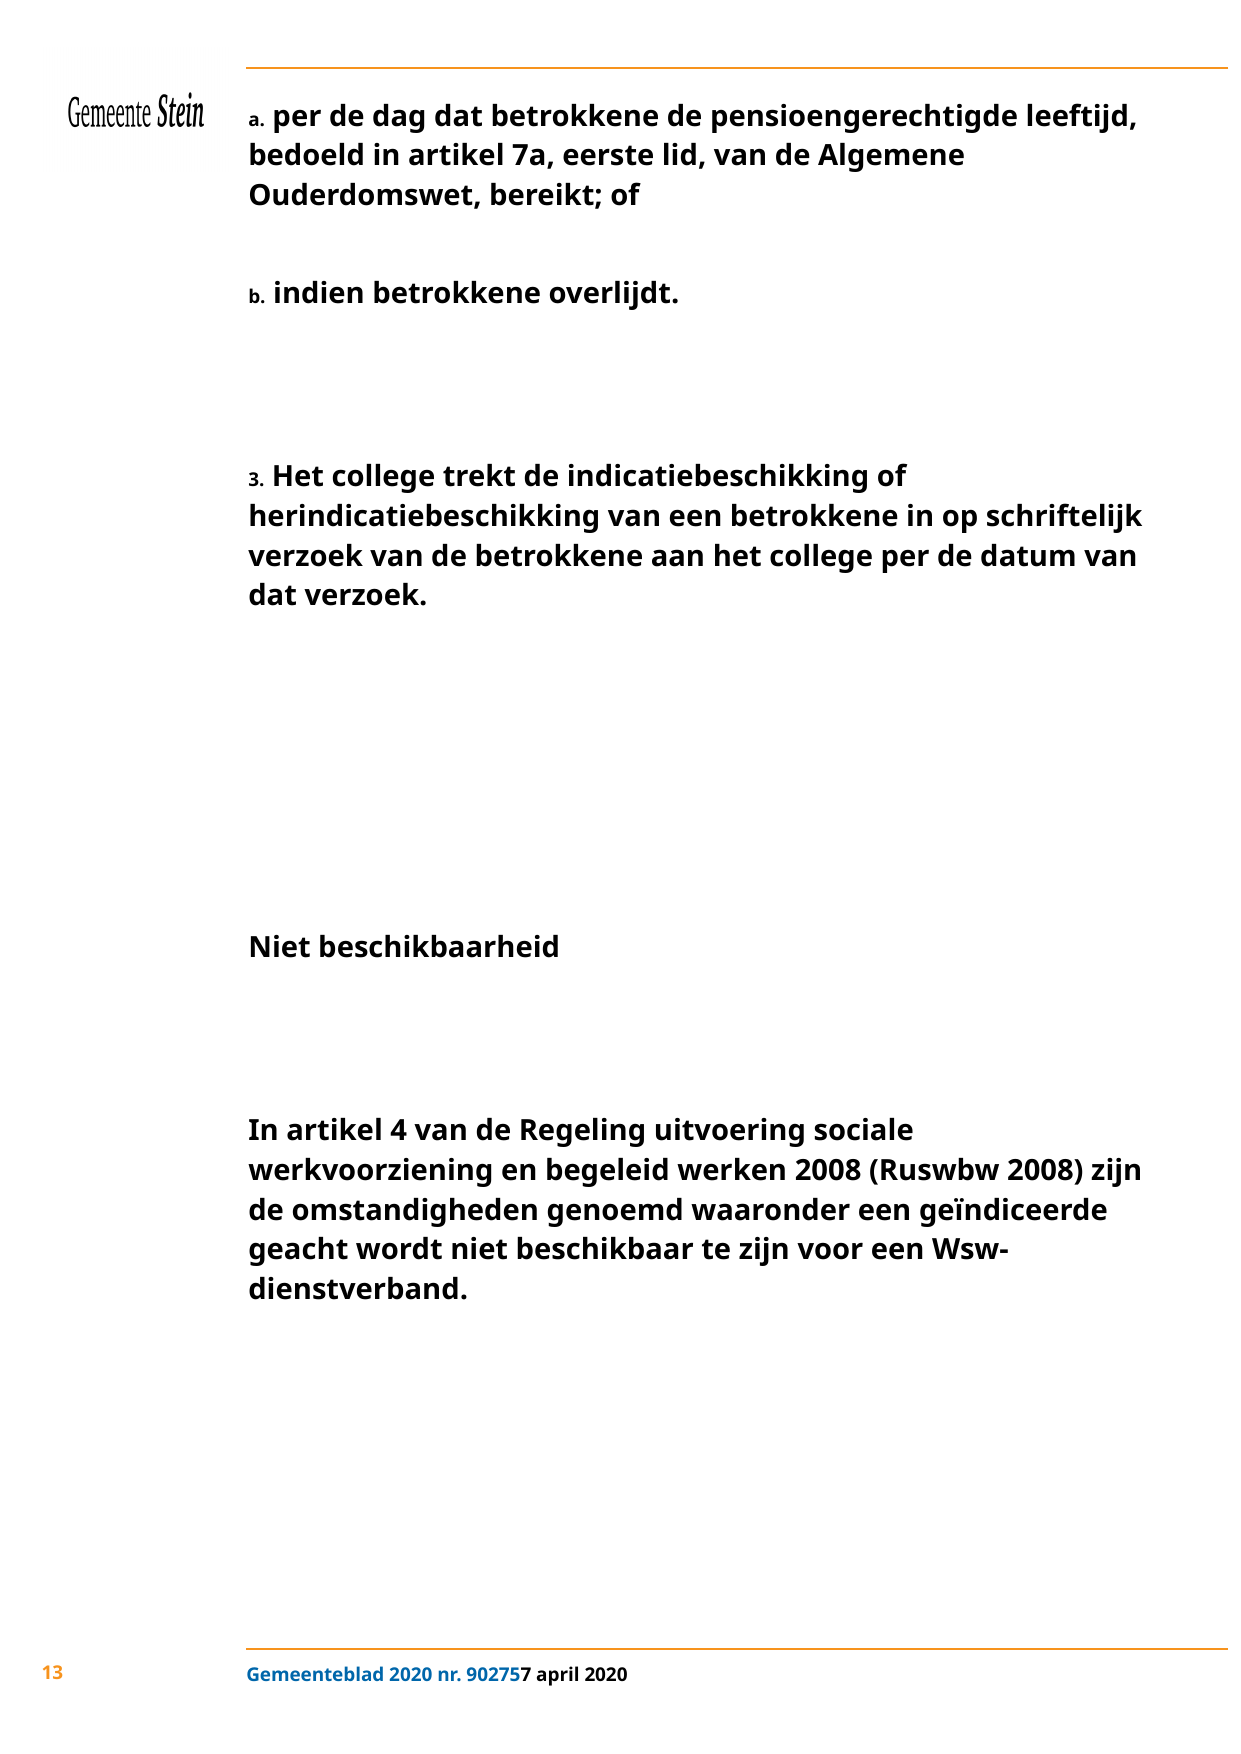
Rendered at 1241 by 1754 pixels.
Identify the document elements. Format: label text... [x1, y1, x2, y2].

text Niet beschikbaarheid [248, 926, 1152, 966]
picture [41, 47, 231, 172]
text b. indien betrokkene overlijdt. [248, 273, 1152, 312]
text 3. Het college trekt de indicatiebeschikking of herindicatiebeschikking van een betrokkene in op schriftelijk verzoek van de betrokkene aan het college per de datum van dat verzoek. [248, 456, 1152, 614]
text In artikel 4 van de Regeling uitvoering sociale werkvoorziening en begeleid werken 2008 (Ruswbw 2008) zijn de omstandigheden genoemd waaronder een geïndiceerde geacht wordt niet beschikbaar te zijn voor een Wsw-dienstverband. [248, 1109, 1152, 1308]
text a. per de dag dat betrokkene de pensioengerechtigde leeftijd, bedoeld in artikel 7a, eerste lid, van de Algemene Ouderdomswet, bereikt; of [248, 95, 1152, 214]
